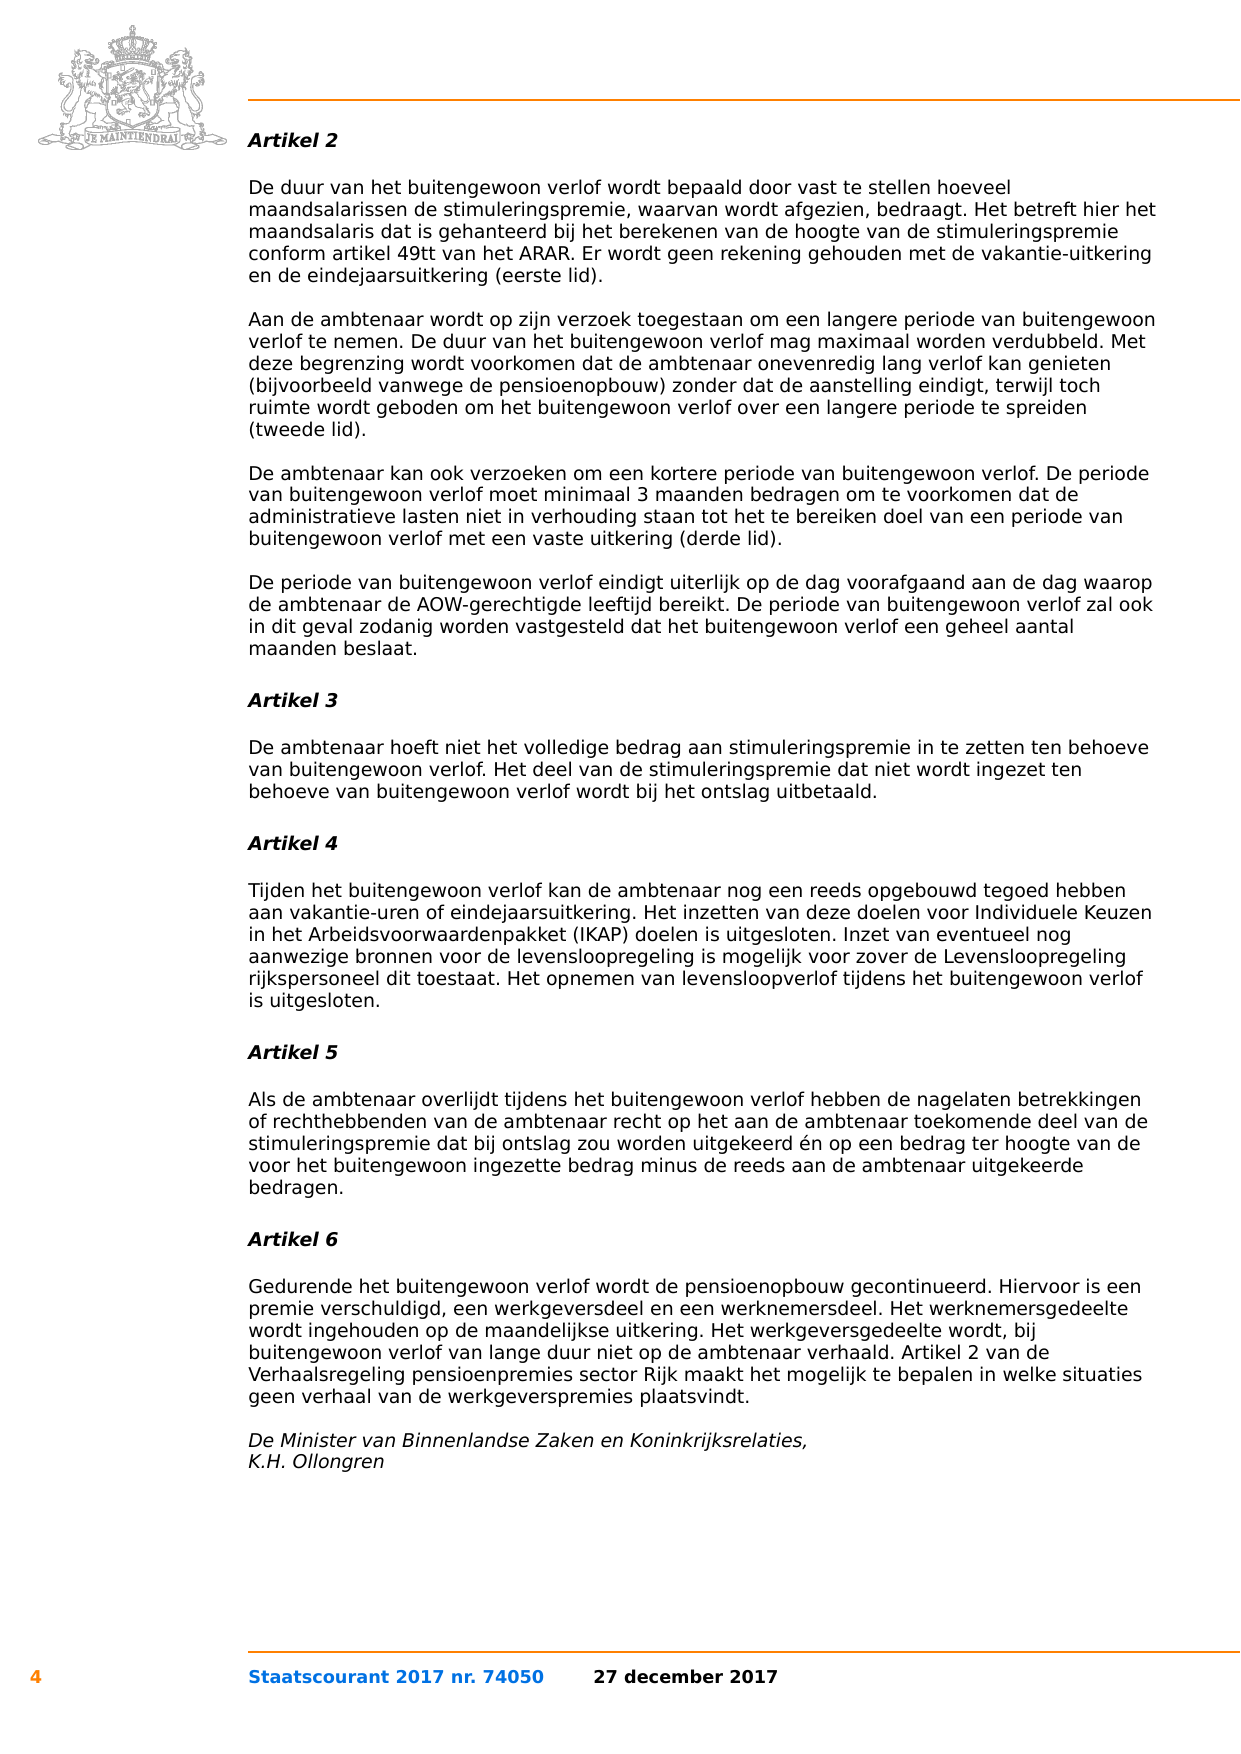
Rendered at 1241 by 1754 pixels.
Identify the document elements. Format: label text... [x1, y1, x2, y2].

subtitle Artikel 6 [248, 1229, 1163, 1251]
text Tijden het buitengewoon verlof kan de ambtenaar nog een reeds opgebouwd tegoed hebben aan vakantie-uren of eindejaarsuitkering. Het inzetten van deze doelen voor Individuele Keuzen in het Arbeidsvoorwaardenpakket (IKAP) doelen is uitgesloten. Inzet van eventueel nog aanwezige bronnen voor de levensloopregeling is mogelijk voor zover de Levensloopregeling rijkspersoneel dit toestaat. Het opnemen van levensloopverlof tijdens het buitengewoon verlof is uitgesloten. [248, 880, 1163, 1012]
text De ambtenaar hoeft niet het volledige bedrag aan stimuleringspremie in te zetten ten behoeve van buitengewoon verlof. Het deel van de stimuleringspremie dat niet wordt ingezet ten behoeve van buitengewoon verlof wordt bij het ontslag uitbetaald. [248, 737, 1163, 803]
picture [38, 25, 227, 150]
text Aan de ambtenaar wordt op zijn verzoek toegestaan om een langere periode van buitengewoon verlof te nemen. De duur van het buitengewoon verlof mag maximaal worden verdubbeld. Met deze begrenzing wordt voorkomen dat de ambtenaar onevenredig lang verlof kan genieten (bijvoorbeeld vanwege de pensioenopbouw) zonder dat de aanstelling eindigt, terwijl toch ruimte wordt geboden om het buitengewoon verlof over een langere periode te spreiden (tweede lid). [248, 309, 1163, 441]
text De Minister van Binnenlandse Zaken en Koninkrijksrelaties, K.H. Ollongren [248, 1429, 1163, 1473]
subtitle Artikel 2 [248, 130, 1163, 152]
text Gedurende het buitengewoon verlof wordt de pensioenopbouw gecontinueerd. Hiervoor is een premie verschuldigd, een werkgeversdeel en een werknemersdeel. Het werknemersgedeelte wordt ingehouden op de maandelijkse uitkering. Het werkgeversgedeelte wordt, bij buitengewoon verlof van lange duur niet op de ambtenaar verhaald. Artikel 2 van de Verhaalsregeling pensioenpremies sector Rijk maakt het mogelijk te bepalen in welke situaties geen verhaal van de werkgeverspremies plaatsvindt. [248, 1276, 1163, 1408]
text De periode van buitengewoon verlof eindigt uiterlijk op de dag voorafgaand aan de dag waarop de ambtenaar de AOW-gerechtigde leeftijd bereikt. De periode van buitengewoon verlof zal ook in dit geval zodanig worden vastgesteld dat het buitengewoon verlof een geheel aantal maanden beslaat. [248, 572, 1163, 660]
subtitle Artikel 3 [248, 690, 1163, 712]
subtitle Artikel 4 [248, 833, 1163, 855]
text De ambtenaar kan ook verzoeken om een kortere periode van buitengewoon verlof. De periode van buitengewoon verlof moet minimaal 3 maanden bedragen om te voorkomen dat de administratieve lasten niet in verhouding staan tot het te bereiken doel van een periode van buitengewoon verlof met een vaste uitkering (derde lid). [248, 462, 1163, 550]
subtitle Artikel 5 [248, 1042, 1163, 1064]
text Als de ambtenaar overlijdt tijdens het buitengewoon verlof hebben de nagelaten betrekkingen of rechthebbenden van de ambtenaar recht op het aan de ambtenaar toekomende deel van de stimuleringspremie dat bij ontslag zou worden uitgekeerd én op een bedrag ter hoogte van de voor het buitengewoon ingezette bedrag minus de reeds aan de ambtenaar uitgekeerde bedragen. [248, 1089, 1163, 1199]
text De duur van het buitengewoon verlof wordt bepaald door vast te stellen hoeveel maandsalarissen de stimuleringspremie, waarvan wordt afgezien, bedraagt. Het betreft hier het maandsalaris dat is gehanteerd bij het berekenen van de hoogte van de stimuleringspremie conform artikel 49tt van het ARAR. Er wordt geen rekening gehouden met de vakantie-uitkering en de eindejaarsuitkering (eerste lid). [248, 177, 1163, 287]
